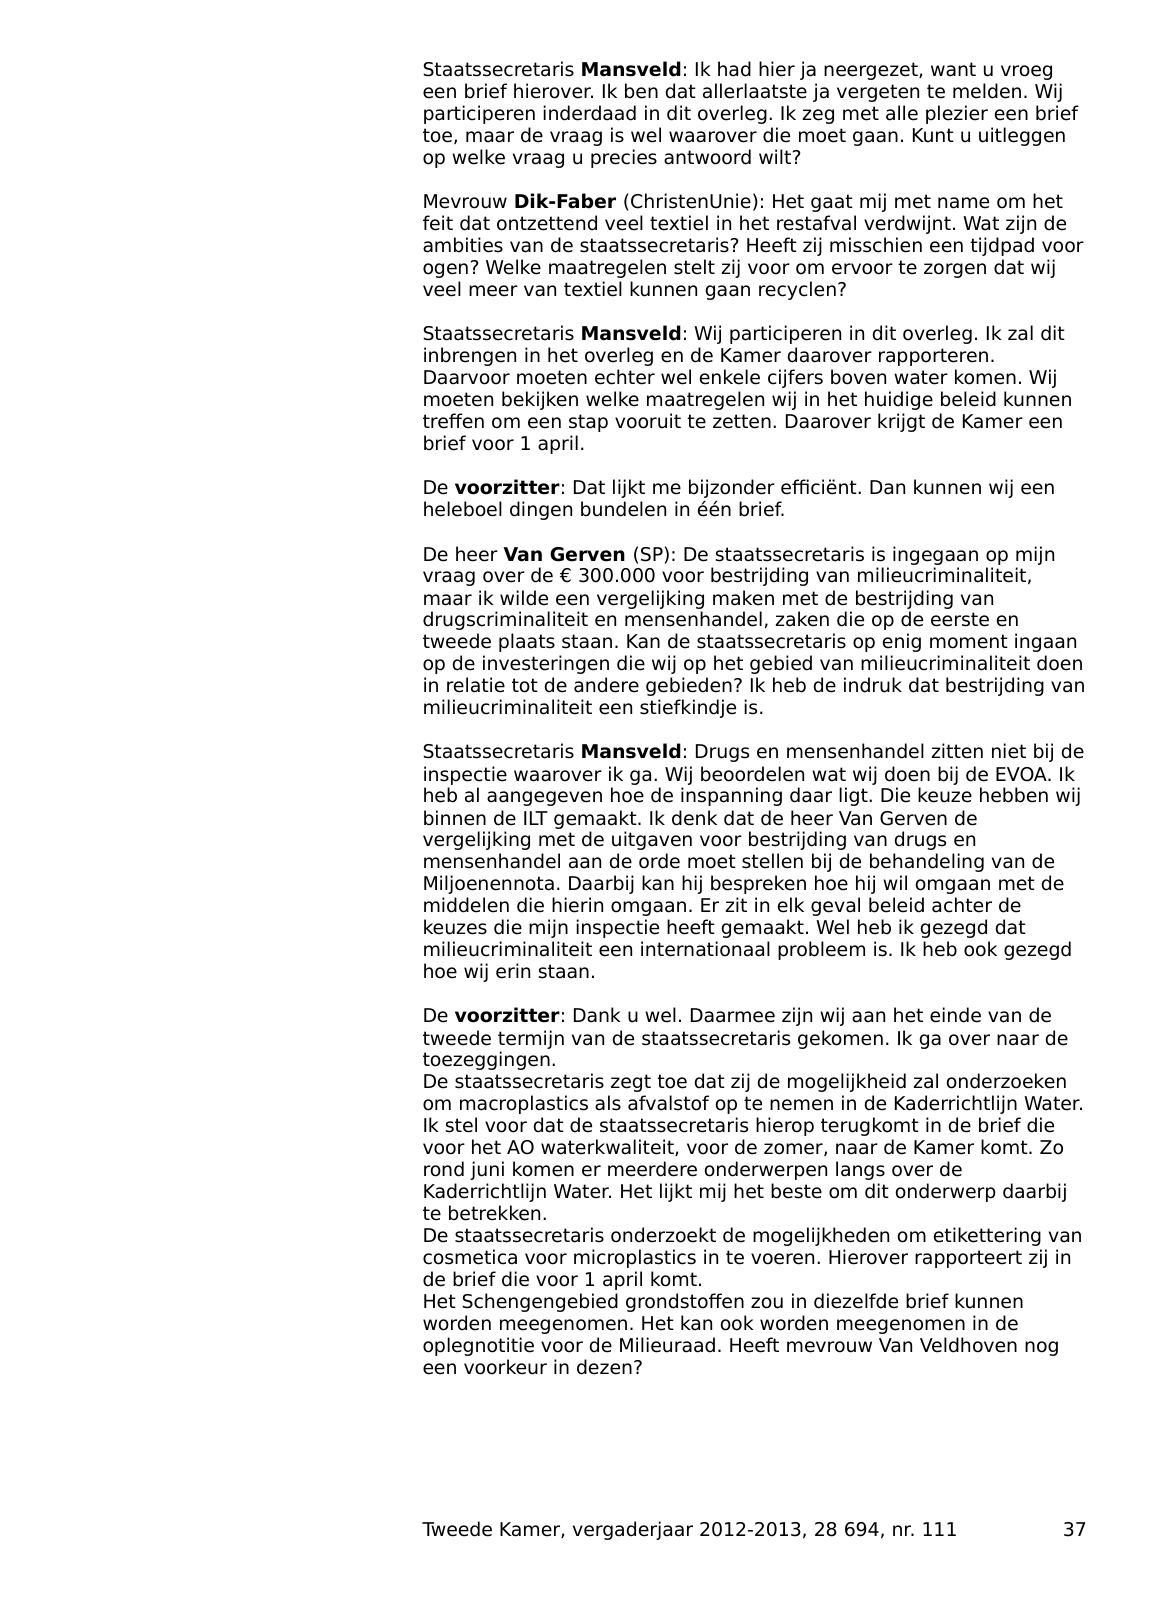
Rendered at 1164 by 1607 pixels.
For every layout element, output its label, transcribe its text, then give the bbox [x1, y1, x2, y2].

text De voorzitter: Dat lijkt me bijzonder efficiënt. Dan kunnen wij een heleboel dingen bundelen in één brief. [422, 477, 1087, 521]
text Het Schengengebied grondstoffen zou in diezelfde brief kunnen worden meegenomen. Het kan ook worden meegenomen in de oplegnotitie voor de Milieuraad. Heeft mevrouw Van Veldhoven nog een voorkeur in dezen? [422, 1291, 1087, 1379]
text De heer Van Gerven (SP): De staatssecretaris is ingegaan op mijn vraag over de € 300.000 voor bestrijding van milieucriminaliteit, maar ik wilde een vergelijking maken met de bestrijding van drugscriminaliteit en mensenhandel, zaken die op de eerste en tweede plaats staan. Kan de staatssecretaris op enig moment ingaan op de investeringen die wij op het gebied van milieucriminaliteit doen in relatie tot de andere gebieden? Ik heb de indruk dat bestrijding van milieucriminaliteit een stiefkindje is. [422, 543, 1087, 719]
text Staatssecretaris Mansveld: Ik had hier ja neergezet, want u vroeg een brief hierover. Ik ben dat allerlaatste ja vergeten te melden. Wij participeren inderdaad in dit overleg. Ik zeg met alle plezier een brief toe, maar de vraag is wel waarover die moet gaan. Kunt u uitleggen op welke vraag u precies antwoord wilt? [422, 59, 1087, 169]
text Staatssecretaris Mansveld: Wij participeren in dit overleg. Ik zal dit inbrengen in het overleg en de Kamer daarover rapporteren. Daarvoor moeten echter wel enkele cijfers boven water komen. Wij moeten bekijken welke maatregelen wij in het huidige beleid kunnen treffen om een stap vooruit te zetten. Daarover krijgt de Kamer een brief voor 1 april. [422, 323, 1087, 455]
text Staatssecretaris Mansveld: Drugs en mensenhandel zitten niet bij de inspectie waarover ik ga. Wij beoordelen wat wij doen bij de EVOA. Ik heb al aangegeven hoe de inspanning daar ligt. Die keuze hebben wij binnen de ILT gemaakt. Ik denk dat de heer Van Gerven de vergelijking met de uitgaven voor bestrijding van drugs en mensenhandel aan de orde moet stellen bij de behandeling van de Miljoenennota. Daarbij kan hij bespreken hoe hij wil omgaan met de middelen die hierin omgaan. Er zit in elk geval beleid achter de keuzes die mijn inspectie heeft gemaakt. Wel heb ik gezegd dat milieucriminaliteit een internationaal probleem is. Ik heb ook gezegd hoe wij erin staan. [422, 741, 1087, 983]
text De staatssecretaris onderzoekt de mogelijkheden om etikettering van cosmetica voor microplastics in te voeren. Hierover rapporteert zij in de brief die voor 1 april komt. [422, 1225, 1087, 1291]
text De staatssecretaris zegt toe dat zij de mogelijkheid zal onderzoeken om macroplastics als afvalstof op te nemen in de Kaderrichtlijn Water. Ik stel voor dat de staatssecretaris hierop terugkomt in de brief die voor het AO waterkwaliteit, voor de zomer, naar de Kamer komt. Zo rond juni komen er meerdere onderwerpen langs over de Kaderrichtlijn Water. Het lijkt mij het beste om dit onderwerp daarbij te betrekken. [422, 1071, 1087, 1225]
text De voorzitter: Dank u wel. Daarmee zijn wij aan het einde van de tweede termijn van de staatssecretaris gekomen. Ik ga over naar de toezeggingen. [422, 1005, 1087, 1071]
text Mevrouw Dik-Faber (ChristenUnie): Het gaat mij met name om het feit dat ontzettend veel textiel in het restafval verdwijnt. Wat zijn de ambities van de staatssecretaris? Heeft zij misschien een tijdpad voor ogen? Welke maatregelen stelt zij voor om ervoor te zorgen dat wij veel meer van textiel kunnen gaan recyclen? [422, 191, 1087, 301]
